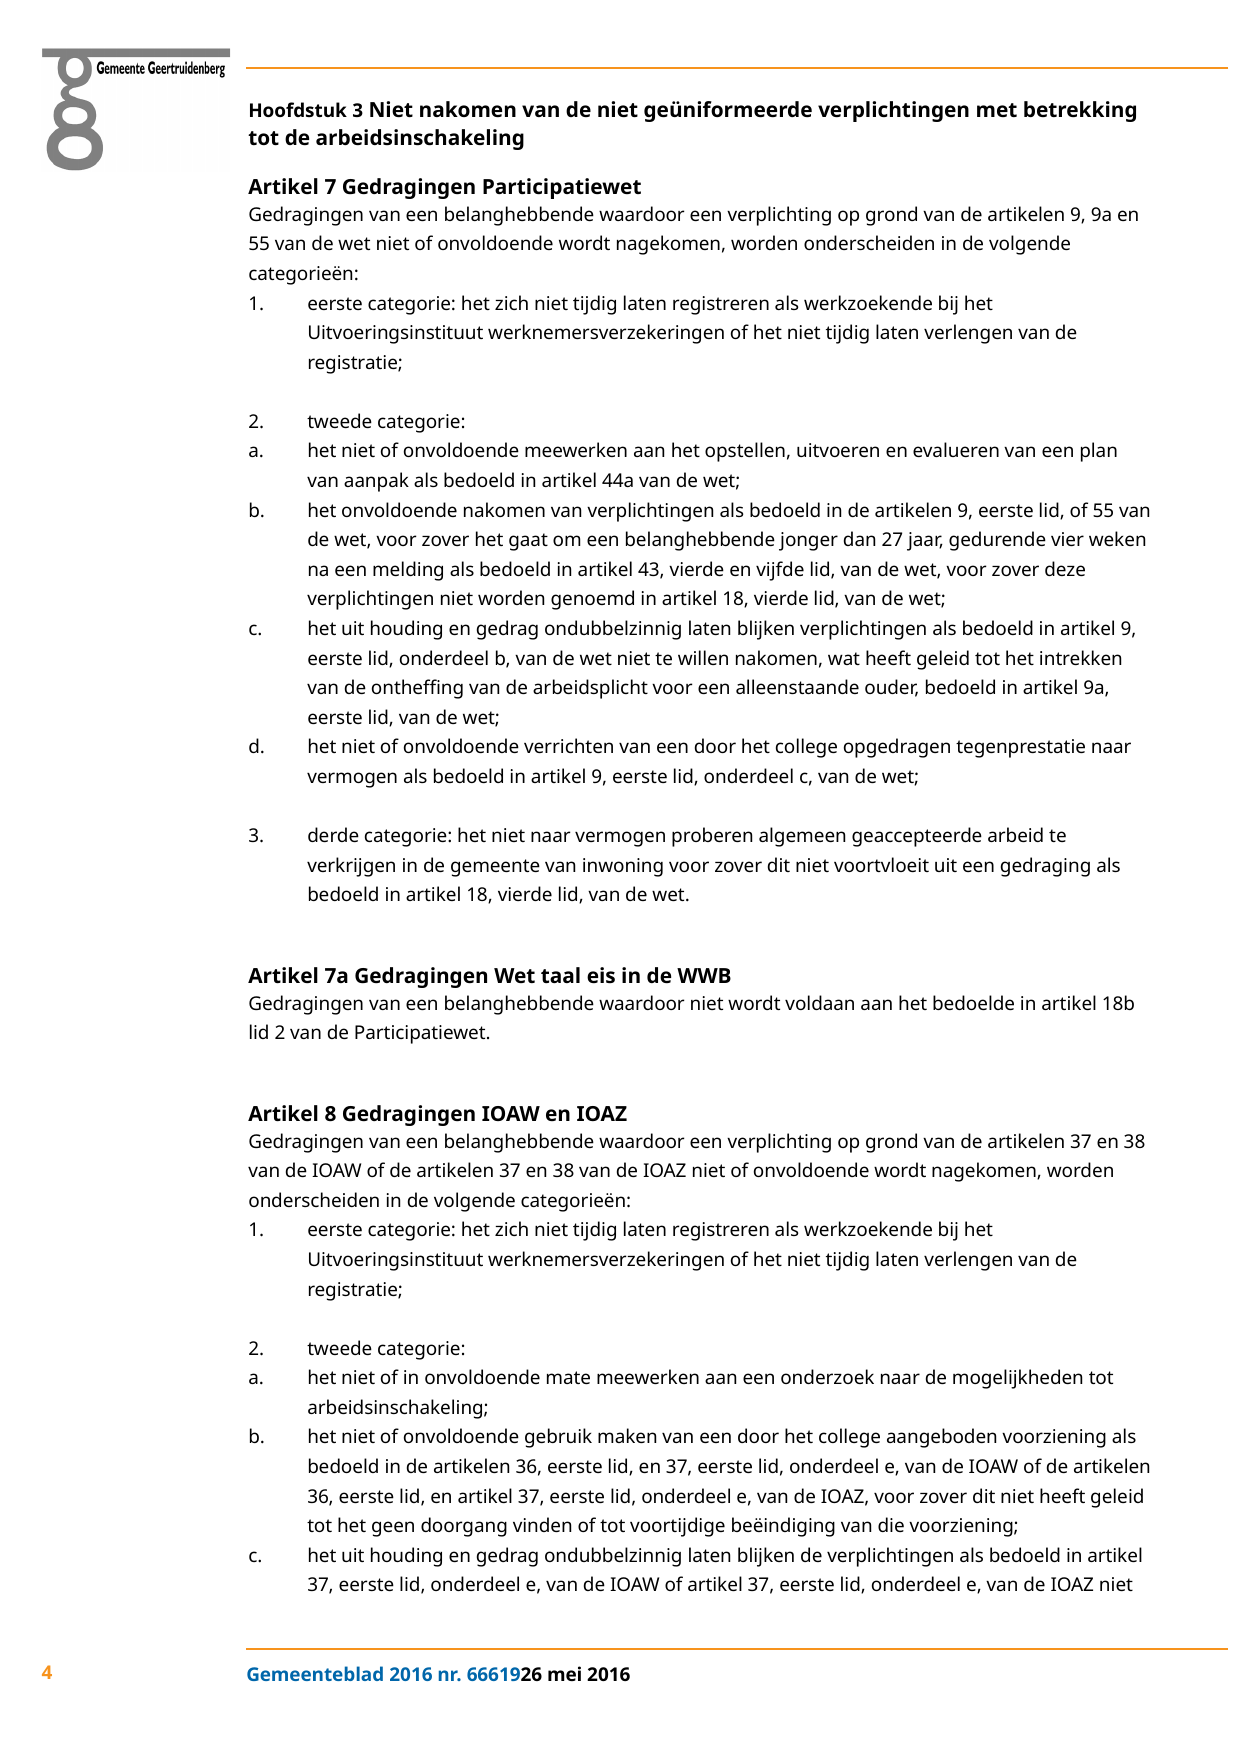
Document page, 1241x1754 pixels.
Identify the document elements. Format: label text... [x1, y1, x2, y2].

list het niet of onvoldoende meewerken aan het opstellen, uitvoeren en evalueren van een plan van aanpak als bedoeld in artikel 44a van de wet; [248, 438, 1152, 493]
list eerste categorie: het zich niet tijdig laten registreren als werkzoekende bij het Uitvoeringsinstituut werknemersverzekeringen of het niet tijdig laten verlengen van de registratie; [248, 1217, 1152, 1301]
list eerste categorie: het zich niet tijdig laten registreren als werkzoekende bij het Uitvoeringsinstituut werknemersverzekeringen of het niet tijdig laten verlengen van de registratie; [248, 290, 1152, 374]
text Gedragingen van een belanghebbende waardoor een verplichting op grond van de artikelen 37 en 38 van de IOAW of de artikelen 37 en 38 van de IOAZ niet of onvoldoende wordt nagekomen, worden onderscheiden in de volgende categorieën: [248, 1128, 1152, 1213]
list het uit houding en gedrag ondubbelzinnig laten blijken de verplichtingen als bedoeld in artikel 37, eerste lid, onderdeel e, van de IOAW of artikel 37, eerste lid, onderdeel e, van de IOAZ niet [248, 1542, 1152, 1597]
list het niet of in onvoldoende mate meewerken aan een onderzoek naar de mogelijkheden tot arbeidsinschakeling; [248, 1364, 1152, 1420]
list tweede categorie: [248, 408, 1152, 434]
list het niet of onvoldoende gebruik maken van een door het college aangeboden voorziening als bedoeld in de artikelen 36, eerste lid, en 37, eerste lid, onderdeel e, van de IOAW of de artikelen 36, eerste lid, en artikel 37, eerste lid, onderdeel e, van de IOAZ, voor zover dit niet heeft geleid tot het geen doorgang vinden of tot voortijdige beëindiging van die voorziening; [248, 1424, 1152, 1538]
text Artikel 7 Gedragingen Participatiewet [248, 172, 1152, 201]
text Artikel 7a Gedragingen Wet taal eis in de WWB [248, 961, 1152, 990]
text Artikel 8 Gedragingen IOAW en IOAZ [248, 1099, 1152, 1128]
list tweede categorie: [248, 1335, 1152, 1361]
text Hoofdstuk 3 Niet nakomen van de niet geüniformeerde verplichtingen met betrekking tot de arbeidsinschakeling [248, 95, 1152, 152]
text Gedragingen van een belanghebbende waardoor een verplichting op grond van de artikelen 9, 9a en 55 van de wet niet of onvoldoende wordt nagekomen, worden onderscheiden in de volgende categorieën: [248, 201, 1152, 286]
list derde categorie: het niet naar vermogen proberen algemeen geaccepteerde arbeid te verkrijgen in de gemeente van inwoning voor zover dit niet voortvloeit uit een gedraging als bedoeld in artikel 18, vierde lid, van de wet. [248, 822, 1152, 907]
picture [41, 47, 231, 172]
list het onvoldoende nakomen van verplichtingen als bedoeld in de artikelen 9, eerste lid, of 55 van de wet, voor zover het gaat om een belanghebbende jonger dan 27 jaar, gedurende vier weken na een melding als bedoeld in artikel 43, vierde en vijfde lid, van de wet, voor zover deze verplichtingen niet worden genoemd in artikel 18, vierde lid, van de wet; [248, 497, 1152, 611]
list het uit houding en gedrag ondubbelzinnig laten blijken verplichtingen als bedoeld in artikel 9, eerste lid, onderdeel b, van de wet niet te willen nakomen, wat heeft geleid tot het intrekken van de ontheffing van de arbeidsplicht voor een alleenstaande ouder, bedoeld in artikel 9a, eerste lid, van de wet; [248, 615, 1152, 729]
list het niet of onvoldoende verrichten van een door het college opgedragen tegenprestatie naar vermogen als bedoeld in artikel 9, eerste lid, onderdeel c, van de wet; [248, 733, 1152, 789]
text Gedragingen van een belanghebbende waardoor niet wordt voldaan aan het bedoelde in artikel 18b lid 2 van de Participatiewet. [248, 990, 1152, 1045]
